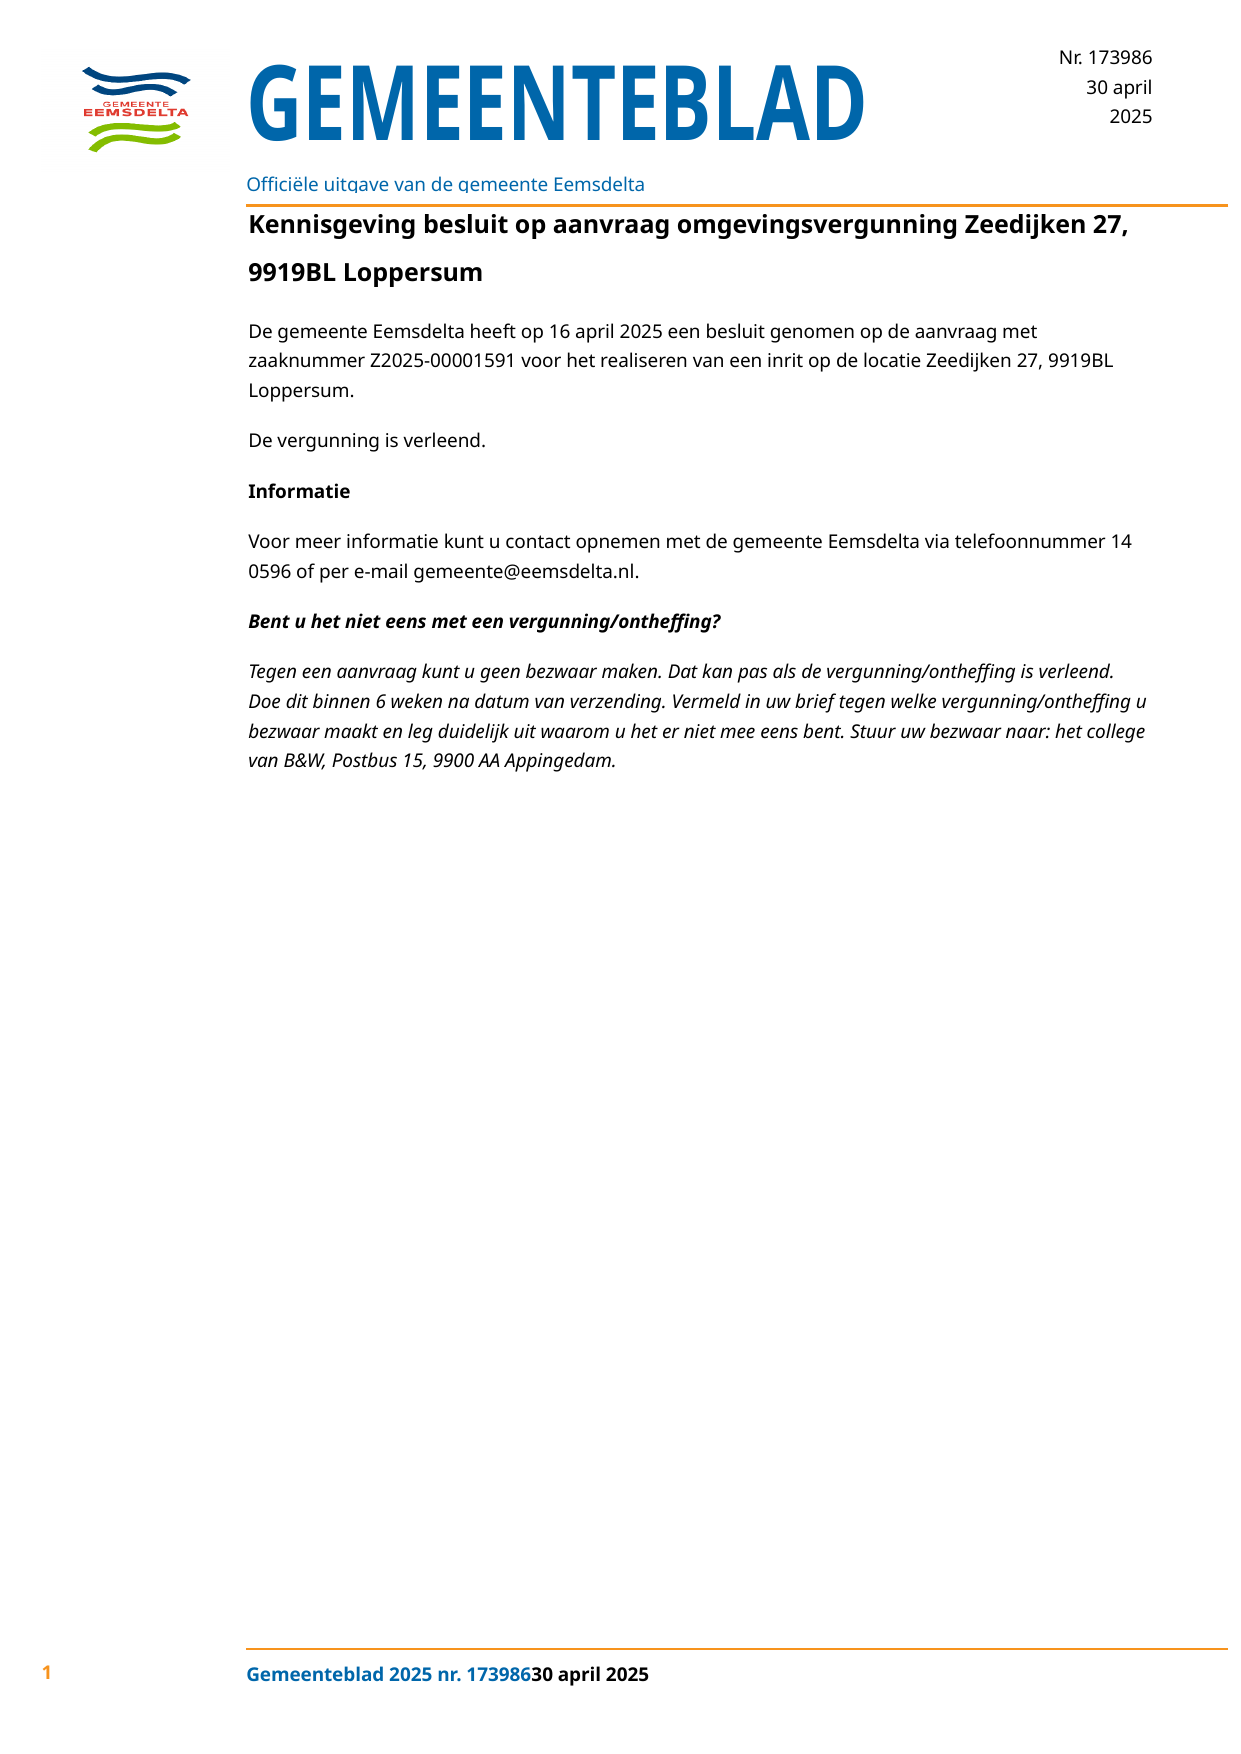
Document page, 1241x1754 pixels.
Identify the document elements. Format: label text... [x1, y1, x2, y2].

text Kennisgeving besluit op aanvraag omgevingsvergunning Zeedijken 27, 9919BL Loppersum [248, 207, 1152, 288]
text Tegen een aanvraag kunt u geen bezwaar maken. Dat kan pas als de vergunning/ontheffing is verleend. Doe dit binnen 6 weken na datum van verzending. Vermeld in uw brief tegen welke vergunning/ontheffing u bezwaar maakt en leg duidelijk uit waarom u het er niet mee eens bent. Stuur uw bezwaar naar: het college van B&W, Postbus 15, 9900 AA Appingedam. [248, 659, 1152, 773]
text Bent u het niet eens met een vergunning/ontheffing? [248, 608, 1152, 634]
text Informatie [248, 478, 1152, 504]
text De vergunning is verleend. [248, 427, 1152, 453]
picture [41, 47, 231, 172]
text Voor meer informatie kunt u contact opnemen met de gemeente Eemsdelta via telefoonnummer 14 0596 of per e-mail gemeente@eemsdelta.nl. [248, 528, 1152, 584]
text De gemeente Eemsdelta heeft op 16 april 2025 een besluit genomen op de aanvraag met zaaknummer Z2025-00001591 voor het realiseren van een inrit op de locatie Zeedijken 27, 9919BL Loppersum. [248, 318, 1152, 403]
